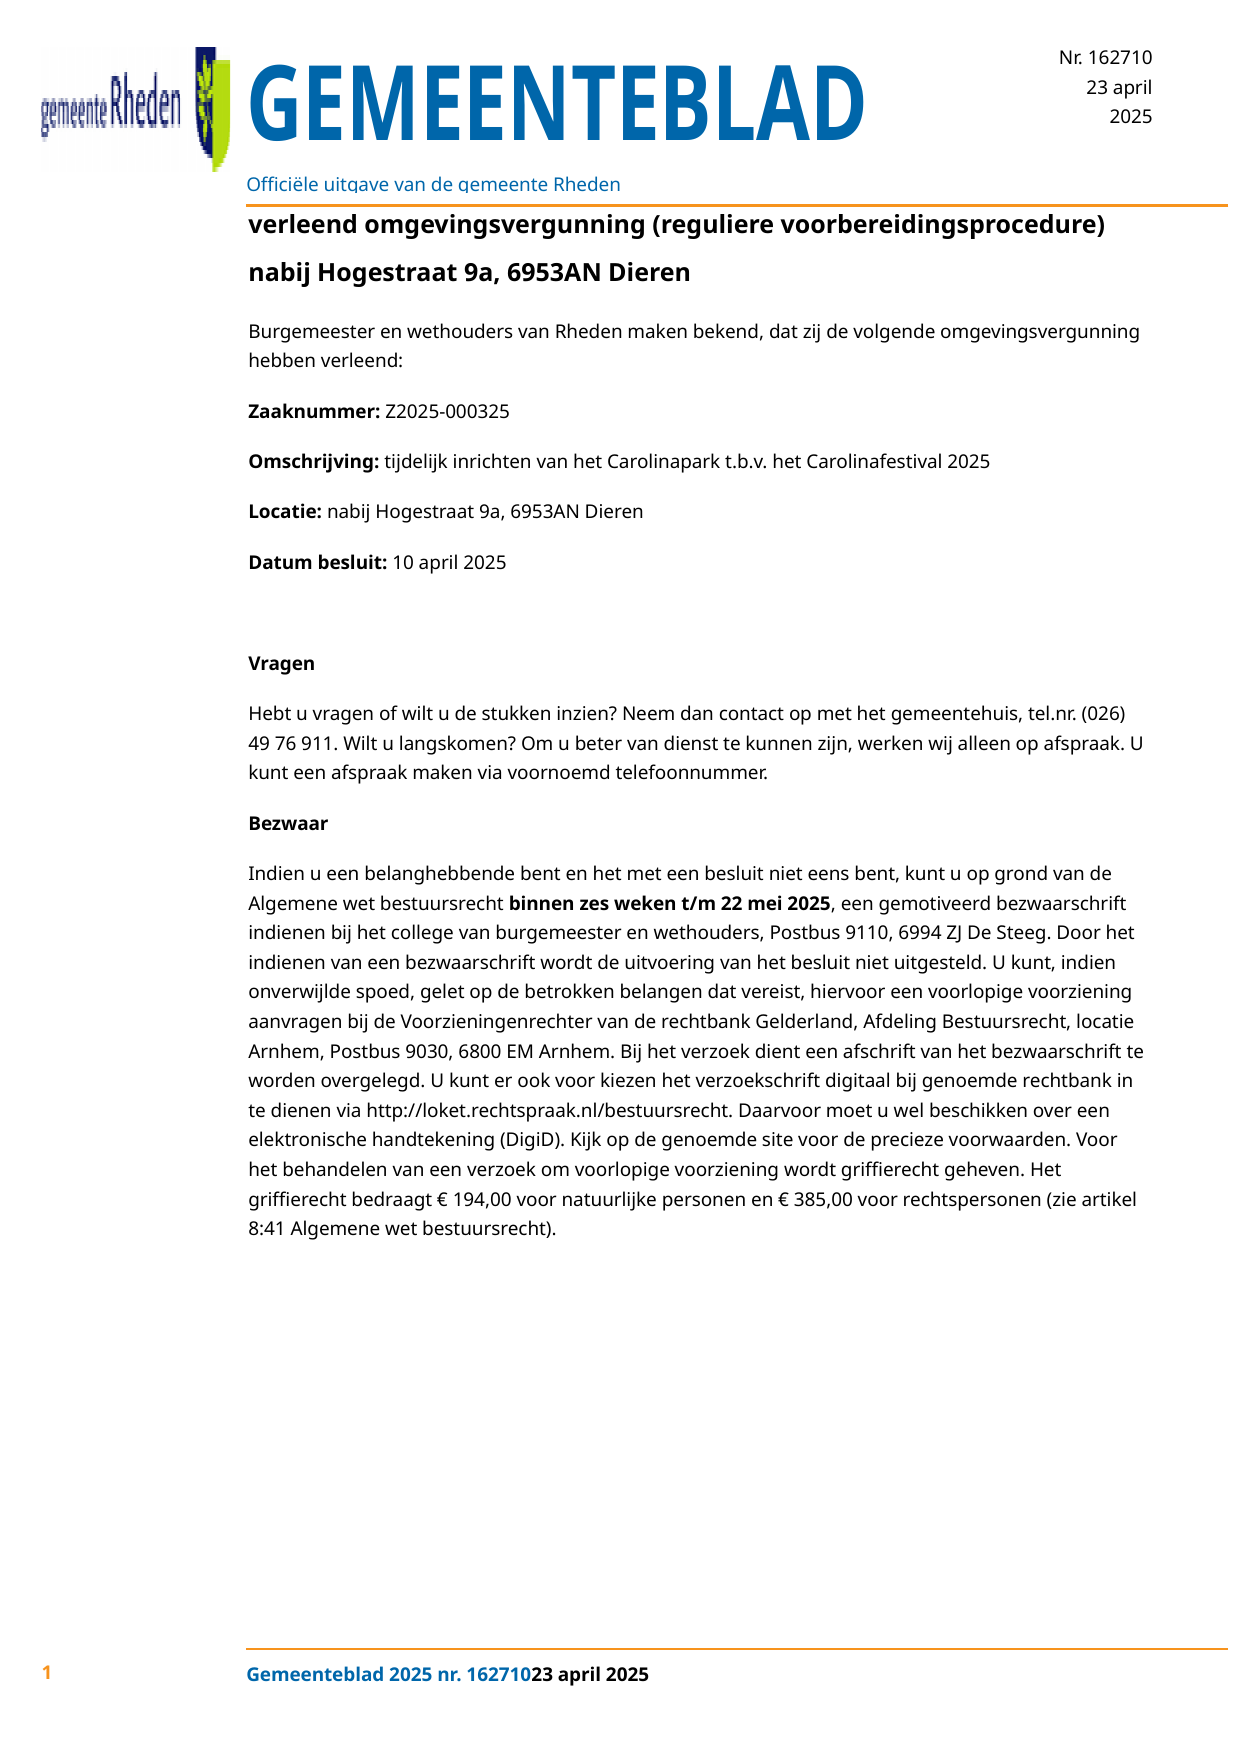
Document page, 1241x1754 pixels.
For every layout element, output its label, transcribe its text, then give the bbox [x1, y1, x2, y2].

text Burgemeester en wethouders van Rheden maken bekend, dat zij de volgende omgevingsvergunning hebben verleend: [248, 318, 1152, 373]
text Vragen [248, 650, 1152, 676]
text Locatie: nabij Hogestraat 9a, 6953AN Dieren [248, 499, 1152, 524]
picture [41, 47, 231, 172]
text Datum besluit: 10 april 2025 [248, 549, 1152, 575]
text Indien u een belanghebbende bent en het met een besluit niet eens bent, kunt u op grond van de Algemene wet bestuursrecht binnen zes weken t/m 22 mei 2025, een gemotiveerd bezwaarschrift indienen bij het college van burgemeester en wethouders, Postbus 9110, 6994 ZJ De Steeg. Door het indienen van een bezwaarschrift wordt de uitvoering van het besluit niet uitgesteld. U kunt, indien onverwijlde spoed, gelet op de betrokken belangen dat vereist, hiervoor een voorlopige voorziening aanvragen bij de Voorzieningenrechter van de rechtbank Gelderland, Afdeling Bestuursrecht, locatie Arnhem, Postbus 9030, 6800 EM Arnhem. Bij het verzoek dient een afschrift van het bezwaarschrift te worden overgelegd. U kunt er ook voor kiezen het verzoekschrift digitaal bij genoemde rechtbank in te dienen via http://loket.rechtspraak.nl/bestuursrecht. Daarvoor moet u wel beschikken over een elektronische handtekening (DigiD). Kijk op de genoemde site voor de precieze voorwaarden. Voor het behandelen van een verzoek om voorlopige voorziening wordt griffierecht geheven. Het griffierecht bedraagt € 194,00 voor natuurlijke personen en € 385,00 voor rechtspersonen (zie artikel 8:41 Algemene wet bestuursrecht). [248, 860, 1152, 1241]
text Hebt u vragen of wilt u de stukken inzien? Neem dan contact op met het gemeentehuis, tel.nr. (026) 49 76 911. Wilt u langskomen? Om u beter van dienst te kunnen zijn, werken wij alleen op afspraak. U kunt een afspraak maken via voornoemd telefoonnummer. [248, 700, 1152, 785]
text Bezwaar [248, 810, 1152, 836]
text verleend omgevingsvergunning (reguliere voorbereidingsprocedure) nabij Hogestraat 9a, 6953AN Dieren [248, 207, 1152, 288]
text Omschrijving: tijdelijk inrichten van het Carolinapark t.b.v. het Carolinafestival 2025 [248, 448, 1152, 474]
text Zaaknummer: Z2025-000325 [248, 398, 1152, 424]
